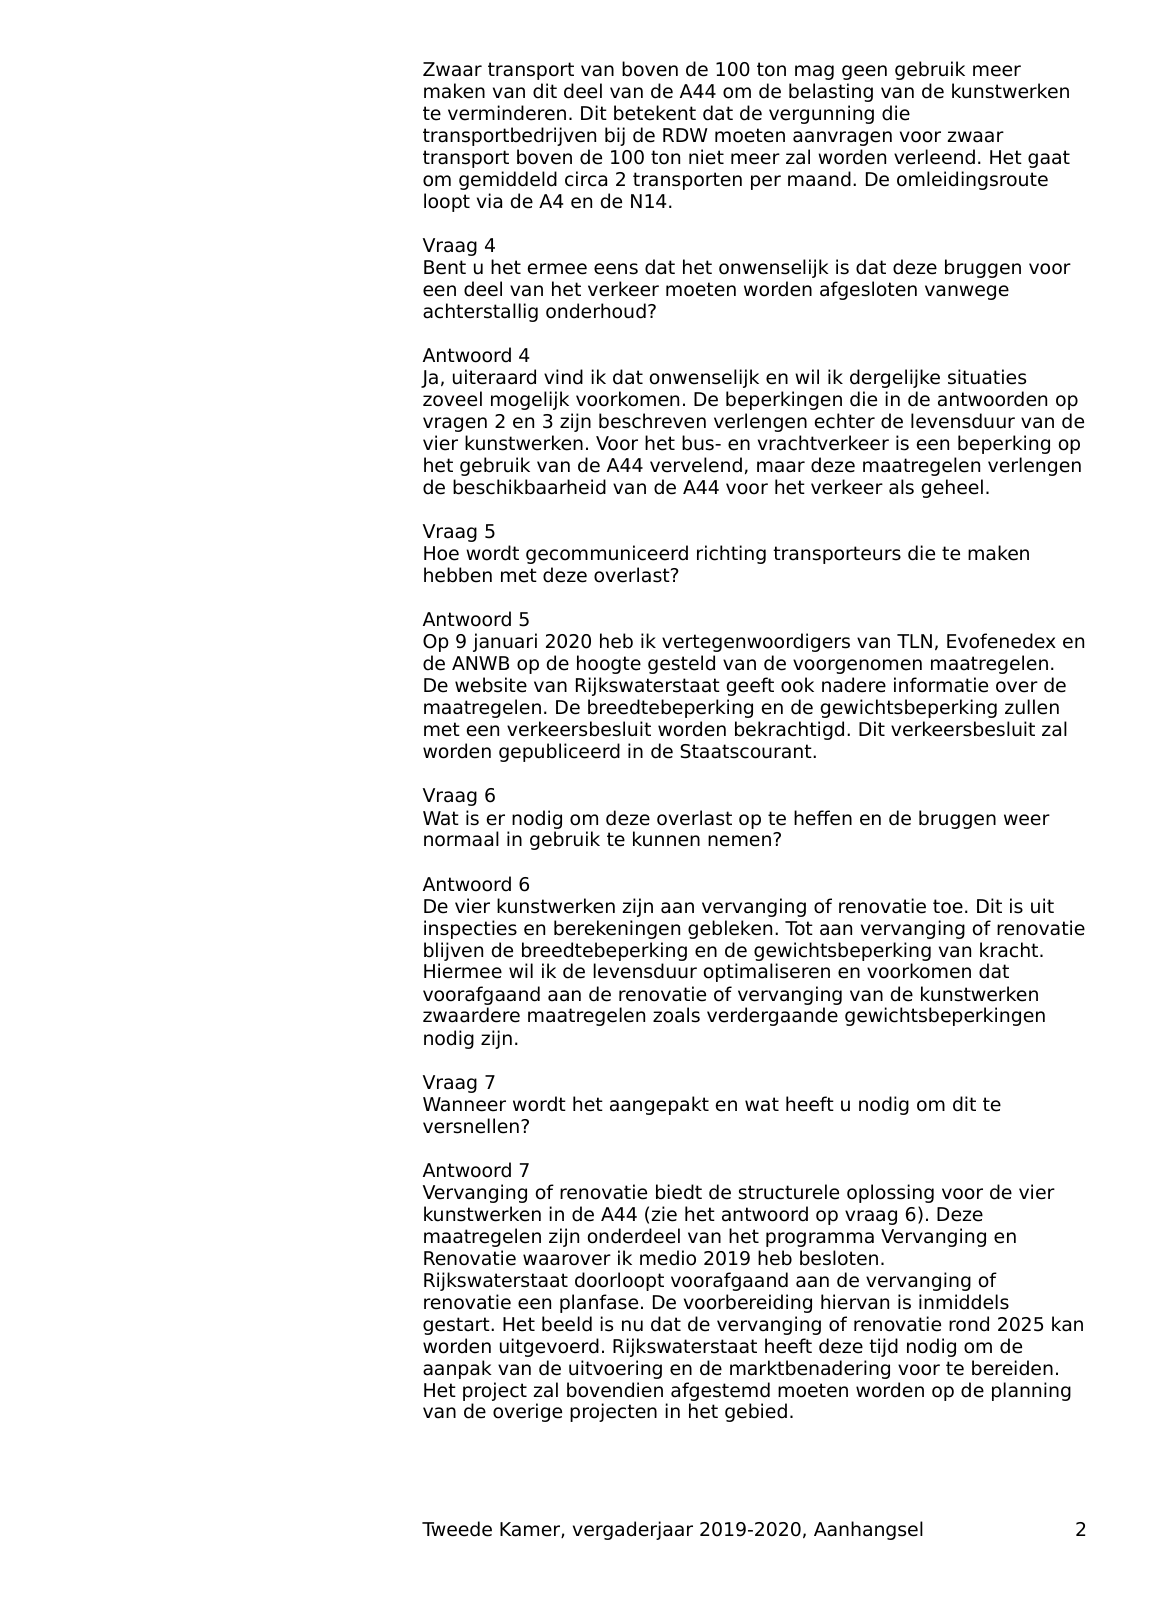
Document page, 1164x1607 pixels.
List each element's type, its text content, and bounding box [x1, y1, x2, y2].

text Vervanging of renovatie biedt de structurele oplossing voor de vier kunstwerken in de A44 (zie het antwoord op vraag 6). Deze maatregelen zijn onderdeel van het programma Vervanging en Renovatie waarover ik medio 2019 heb besloten. [422, 1182, 1087, 1269]
text Ja, uiteraard vind ik dat onwenselijk en wil ik dergelijke situaties zoveel mogelijk voorkomen. De beperkingen die in de antwoorden op vragen 2 en 3 zijn beschreven verlengen echter de levensduur van de vier kunstwerken. Voor het bus- en vrachtverkeer is een beperking op het gebruik van de A44 vervelend, maar deze maatregelen verlengen de beschikbaarheid van de A44 voor het verkeer als geheel. [422, 367, 1087, 499]
text Zwaar transport van boven de 100 ton mag geen gebruik meer maken van dit deel van de A44 om de belasting van de kunstwerken te verminderen. Dit betekent dat de vergunning die transportbedrijven bij de RDW moeten aanvragen voor zwaar transport boven de 100 ton niet meer zal worden verleend. Het gaat om gemiddeld circa 2 transporten per maand. De omleidingsroute loopt via de A4 en de N14. [422, 59, 1087, 213]
text Vraag 7 [422, 1072, 1087, 1093]
text Rijkswaterstaat doorloopt voorafgaand aan de vervanging of renovatie een planfase. De voorbereiding hiervan is inmiddels gestart. Het beeld is nu dat de vervanging of renovatie rond 2025 kan worden uitgevoerd. Rijkswaterstaat heeft deze tijd nodig om de aanpak van de uitvoering en de marktbenadering voor te bereiden. Het project zal bovendien afgestemd moeten worden op de planning van de overige projecten in het gebied. [422, 1269, 1087, 1423]
text Vraag 4 [422, 235, 1087, 257]
text Vraag 6 [422, 785, 1087, 807]
text Vraag 5 [422, 521, 1087, 543]
text Hoe wordt gecommuniceerd richting transporteurs die te maken hebben met deze overlast? [422, 543, 1087, 587]
text Op 9 januari 2020 heb ik vertegenwoordigers van TLN, Evofenedex en de ANWB op de hoogte gesteld van de voorgenomen maatregelen. De website van Rijkswaterstaat geeft ook nadere informatie over de maatregelen. De breedtebeperking en de gewichtsbeperking zullen met een verkeersbesluit worden bekrachtigd. Dit verkeersbesluit zal worden gepubliceerd in de Staatscourant. [422, 631, 1087, 763]
text Antwoord 7 [422, 1160, 1087, 1182]
text Wanneer wordt het aangepakt en wat heeft u nodig om dit te versnellen? [422, 1093, 1087, 1137]
text Antwoord 6 [422, 873, 1087, 896]
text Antwoord 4 [422, 345, 1087, 367]
text Wat is er nodig om deze overlast op te heffen en de bruggen weer normaal in gebruik te kunnen nemen? [422, 807, 1087, 851]
text De vier kunstwerken zijn aan vervanging of renovatie toe. Dit is uit inspecties en berekeningen gebleken. Tot aan vervanging of renovatie blijven de breedtebeperking en de gewichtsbeperking van kracht. Hiermee wil ik de levensduur optimaliseren en voorkomen dat voorafgaand aan de renovatie of vervanging van de kunstwerken zwaardere maatregelen zoals verdergaande gewichtsbeperkingen nodig zijn. [422, 896, 1087, 1049]
text Bent u het ermee eens dat het onwenselijk is dat deze bruggen voor een deel van het verkeer moeten worden afgesloten vanwege achterstallig onderhoud? [422, 257, 1087, 323]
text Antwoord 5 [422, 609, 1087, 631]
